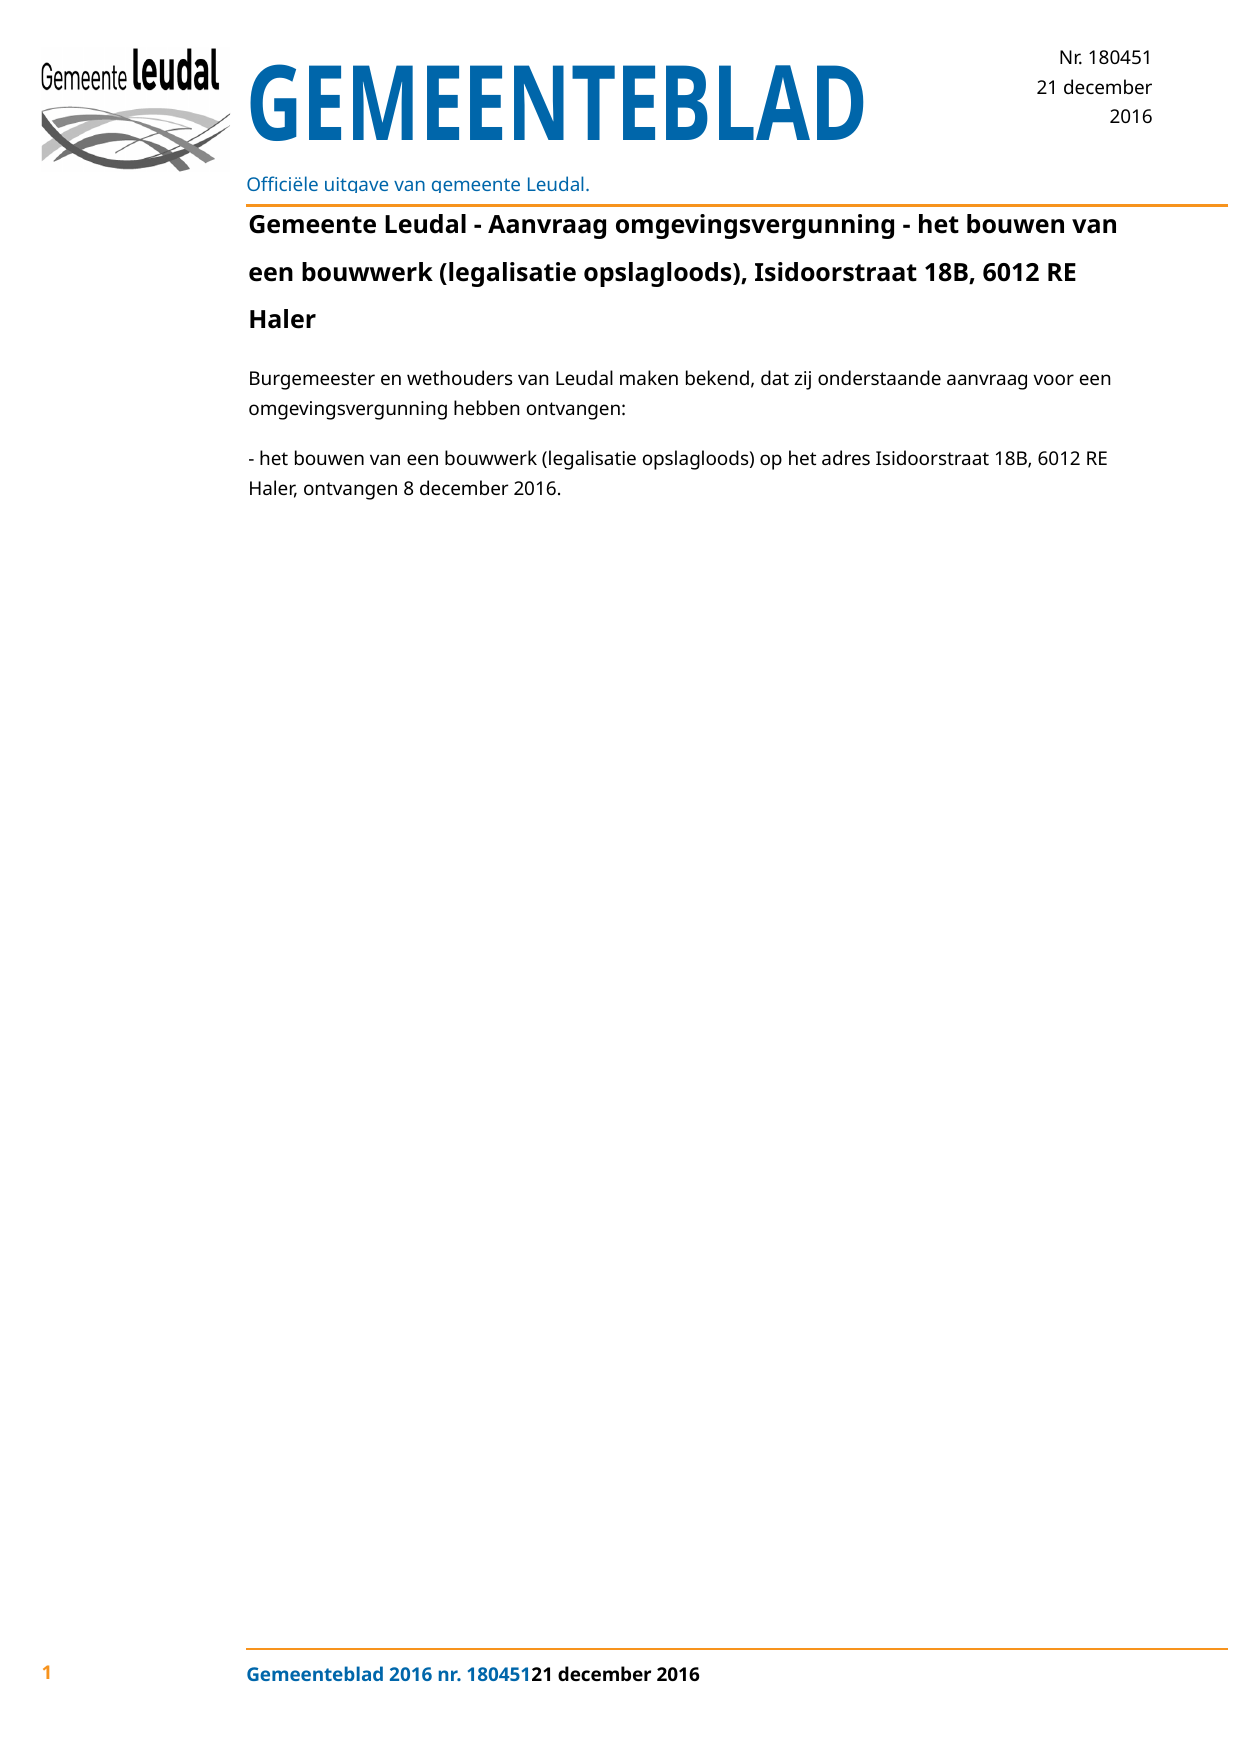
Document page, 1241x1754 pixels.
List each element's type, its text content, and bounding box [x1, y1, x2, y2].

text Burgemeester en wethouders van Leudal maken bekend, dat zij onderstaande aanvraag voor een omgevingsvergunning hebben ontvangen: [248, 366, 1152, 421]
text - het bouwen van een bouwwerk (legalisatie opslagloods) op het adres Isidoorstraat 18B, 6012 RE Haler, ontvangen 8 december 2016. [248, 446, 1152, 501]
picture [41, 47, 231, 172]
text Gemeente Leudal - Aanvraag omgevingsvergunning - het bouwen van een bouwwerk (legalisatie opslagloods), Isidoorstraat 18B, 6012 RE Haler [248, 207, 1152, 336]
